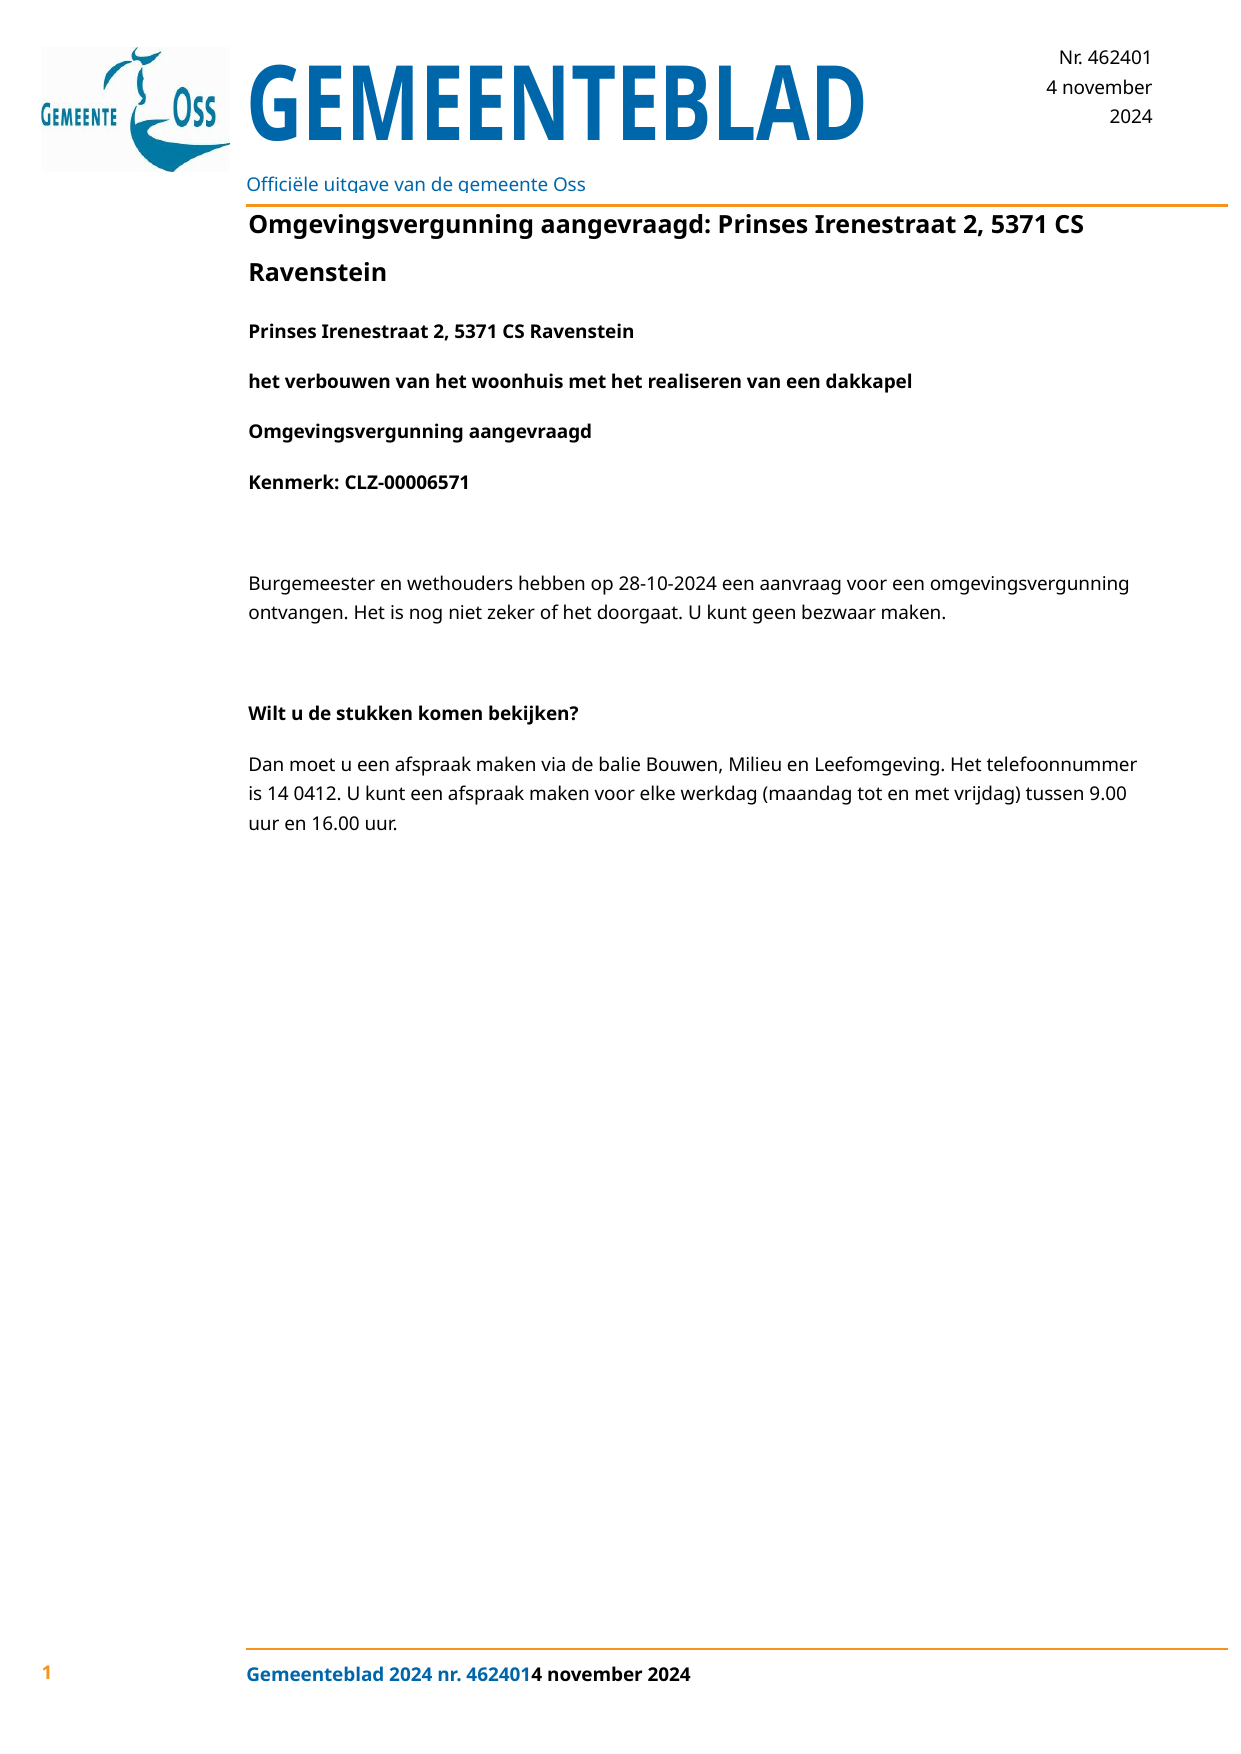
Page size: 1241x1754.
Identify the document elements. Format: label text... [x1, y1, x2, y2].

picture [41, 47, 231, 172]
text Wilt u de stukken komen bekijken? [248, 700, 1152, 726]
text Prinses Irenestraat 2, 5371 CS Ravenstein [248, 318, 1152, 344]
text Omgevingsvergunning aangevraagd [248, 419, 1152, 444]
text het verbouwen van het woonhuis met het realiseren van een dakkapel [248, 368, 1152, 394]
text Omgevingsvergunning aangevraagd: Prinses Irenestraat 2, 5371 CS Ravenstein [248, 207, 1152, 288]
text Burgemeester en wethouders hebben op 28-10-2024 een aanvraag voor een omgevingsvergunning ontvangen. Het is nog niet zeker of het doorgaat. U kunt geen bezwaar maken. [248, 570, 1152, 625]
text Dan moet u een afspraak maken via de balie Bouwen, Milieu en Leefomgeving. Het telefoonnummer is 14 0412. U kunt een afspraak maken voor elke werkdag (maandag tot en met vrijdag) tussen 9.00 uur en 16.00 uur. [248, 751, 1152, 836]
text Kenmerk: CLZ-00006571 [248, 469, 1152, 495]
